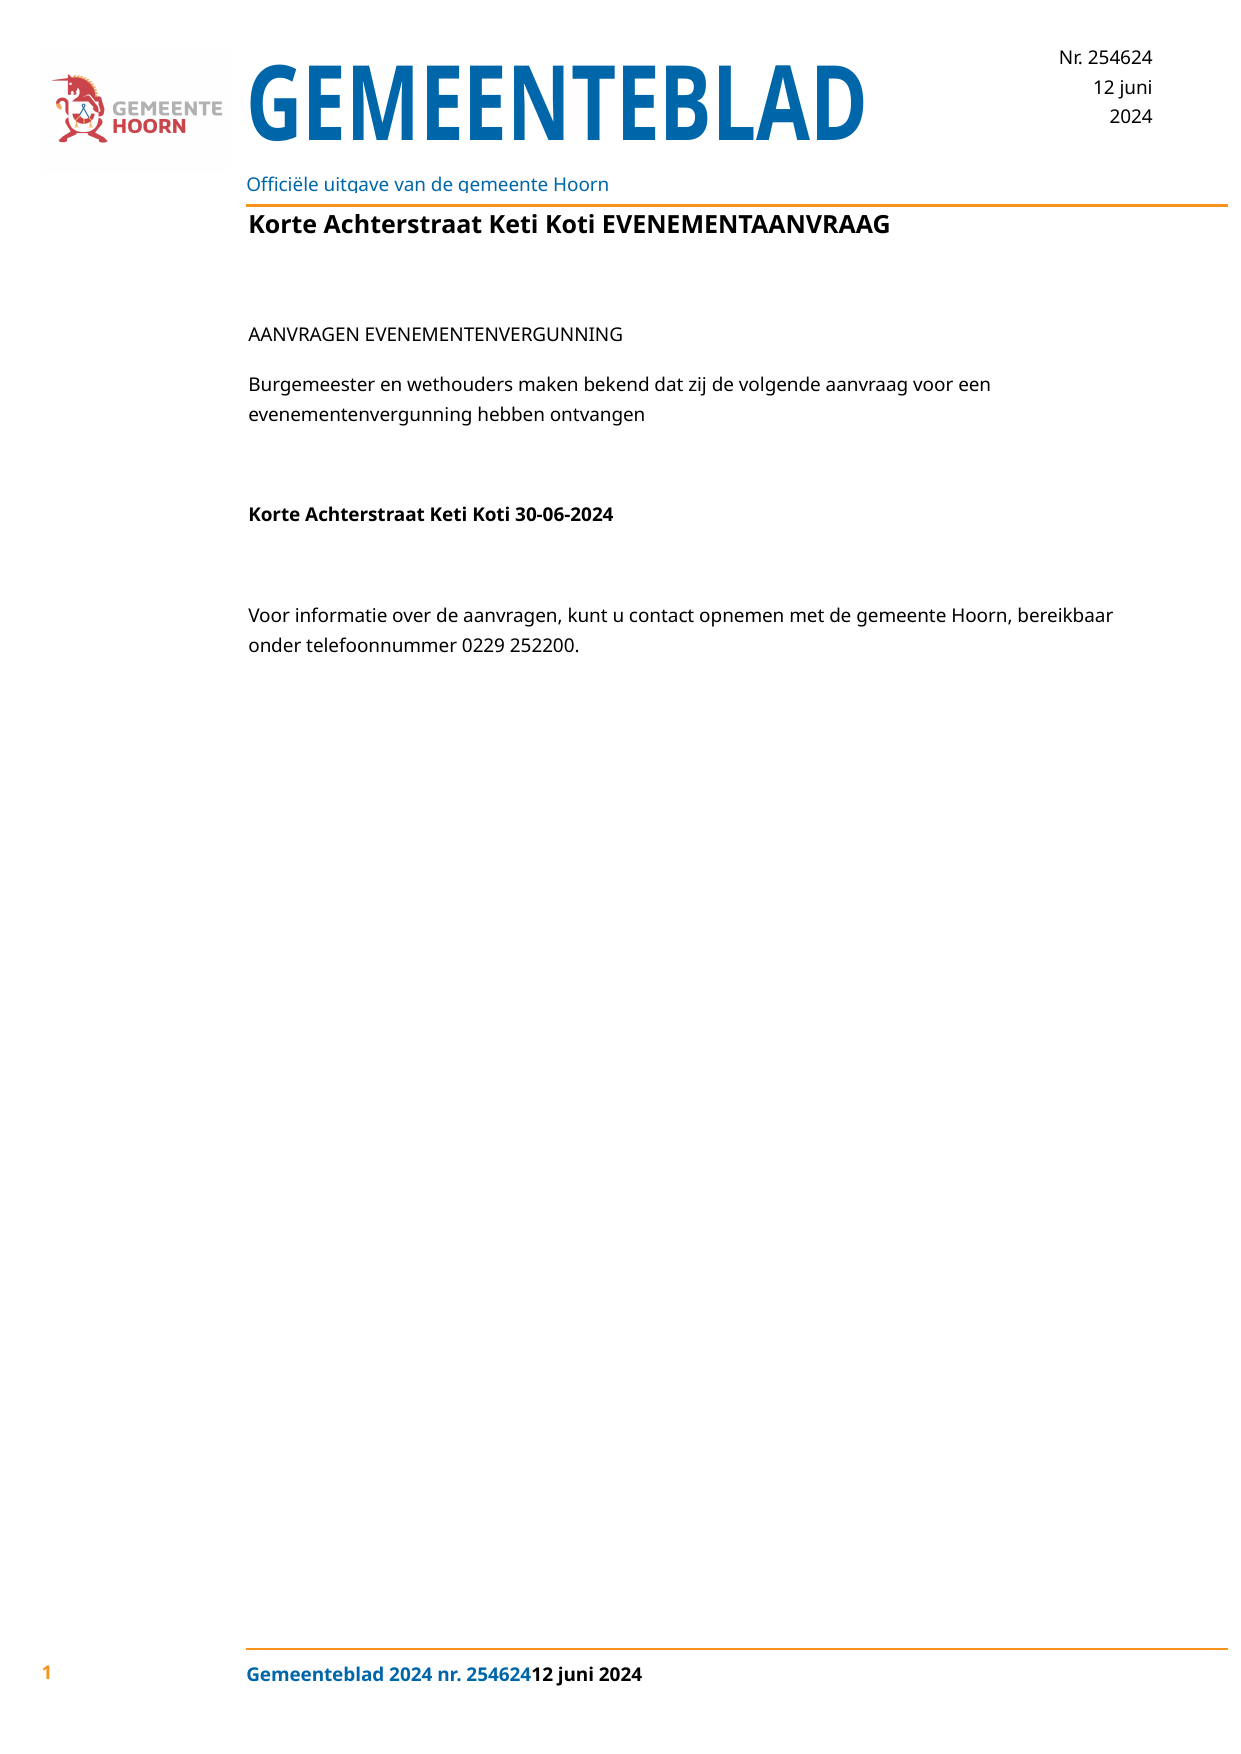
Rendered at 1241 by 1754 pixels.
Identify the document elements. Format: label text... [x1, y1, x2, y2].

text Burgemeester en wethouders maken bekend dat zij de volgende aanvraag voor een evenementenvergunning hebben ontvangen [248, 371, 1152, 426]
text Voor informatie over de aanvragen, kunt u contact opnemen met de gemeente Hoorn, bereikbaar onder telefoonnummer 0229 252200. [248, 602, 1152, 658]
text AANVRAGEN EVENEMENTENVERGUNNING [248, 321, 1152, 346]
text Korte Achterstraat Keti Koti 30-06-2024 [248, 502, 1152, 527]
picture [41, 47, 231, 172]
text Korte Achterstraat Keti Koti EVENEMENTAANVRAAG [248, 207, 1152, 241]
